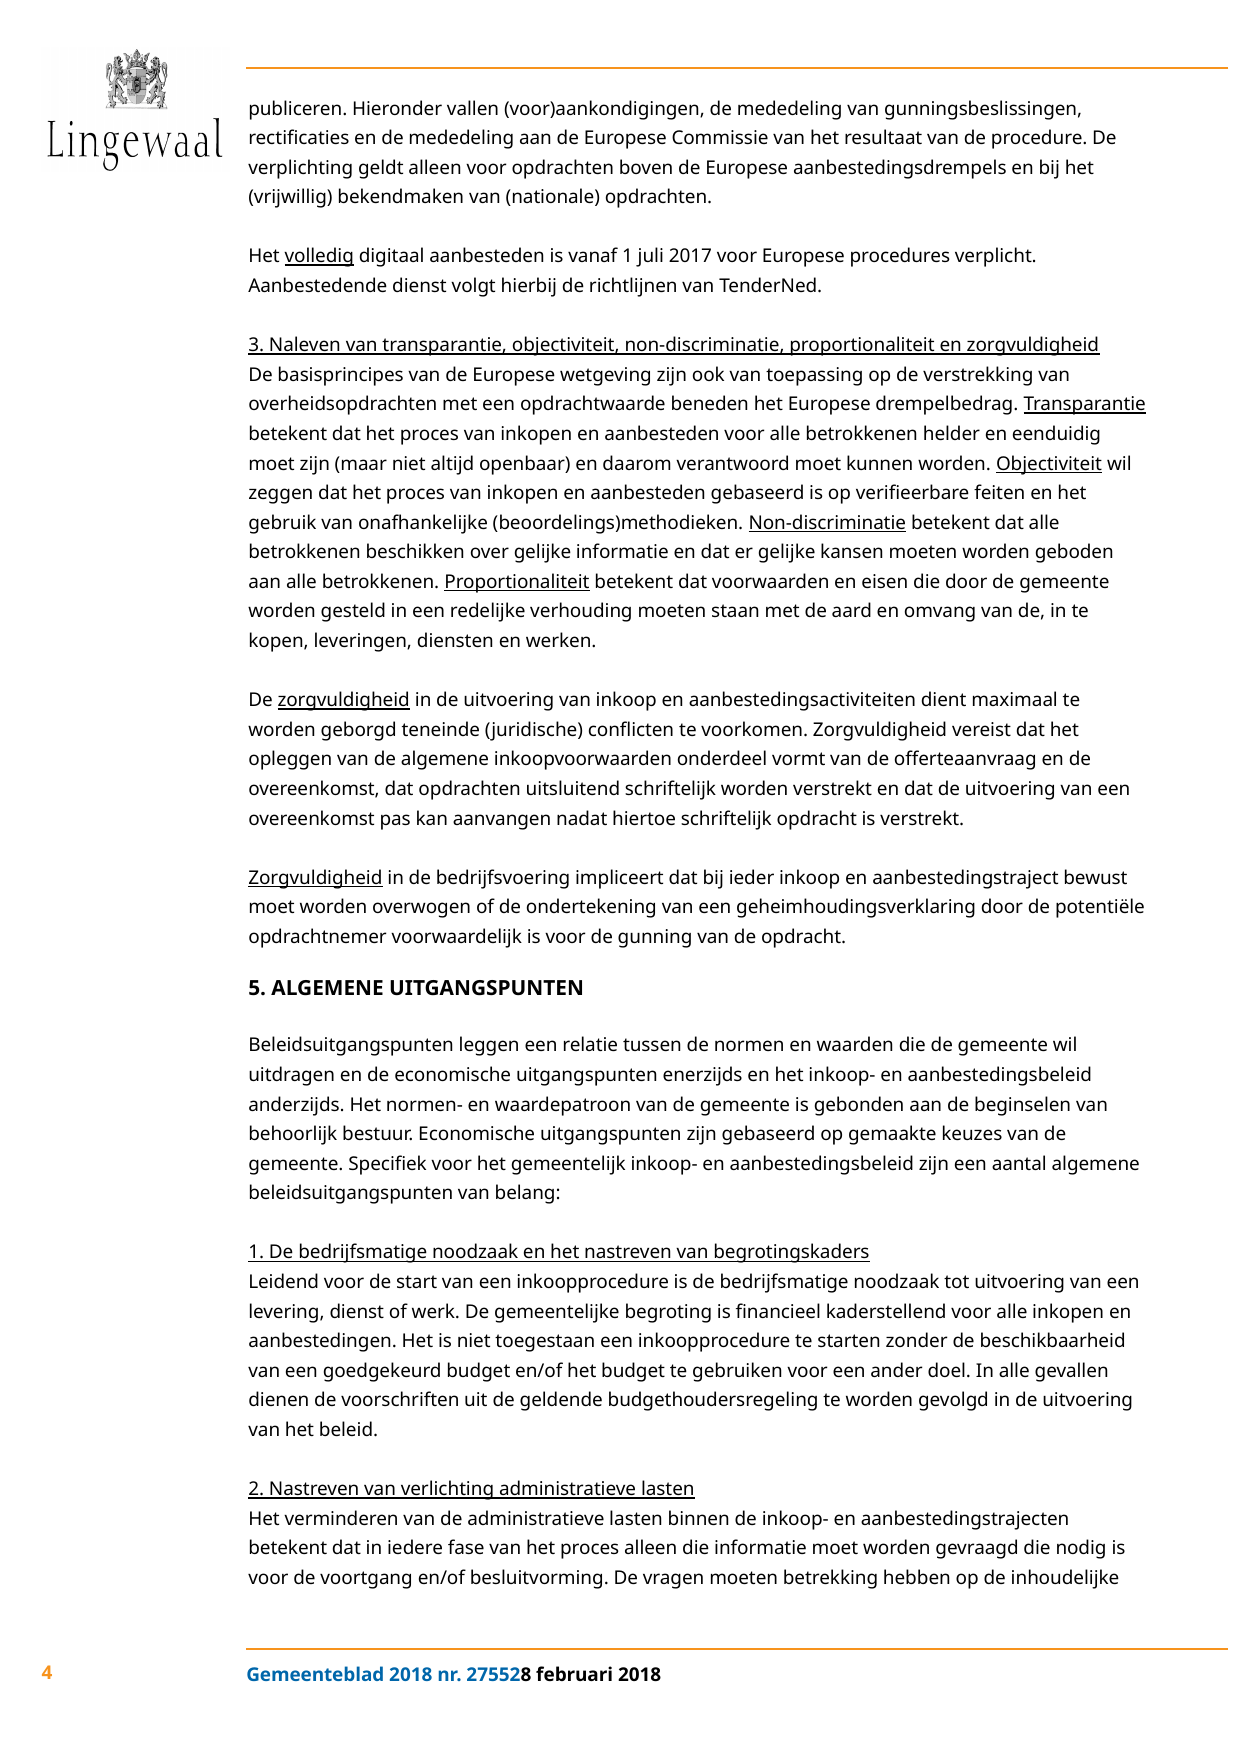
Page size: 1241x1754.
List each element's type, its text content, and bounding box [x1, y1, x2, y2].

text 5. ALGEMENE UITGANGSPUNTEN [248, 973, 1152, 1002]
text 1. De bedrijfsmatige noodzaak en het nastreven van begrotingskaders [248, 1239, 1152, 1264]
picture [41, 47, 231, 172]
text 3. Naleven van transparantie, objectiviteit, non-discriminatie, proportionaliteit en zorgvuldigheid [248, 331, 1152, 357]
text Beleidsuitgangspunten leggen een relatie tussen de normen en waarden die de gemeente wil uitdragen en de economische uitgangspunten enerzijds en het inkoop- en aanbestedingsbeleid anderzijds. Het normen- en waardepatroon van de gemeente is gebonden aan de beginselen van behoorlijk bestuur. Economische uitgangspunten zijn gebaseerd op gemaakte keuzes van de gemeente. Specifiek voor het gemeentelijk inkoop- en aanbestedingsbeleid zijn een aantal algemene beleidsuitgangspunten van belang: [248, 1032, 1152, 1205]
text Het verminderen van de administratieve lasten binnen de inkoop- en aanbestedingstrajecten betekent dat in iedere fase van het proces alleen die informatie moet worden gevraagd die nodig is voor de voortgang en/of besluitvorming. De vragen moeten betrekking hebben op de inhoudelijke [248, 1505, 1152, 1590]
text Leidend voor de start van een inkoopprocedure is de bedrijfsmatige noodzaak tot uitvoering van een levering, dienst of werk. De gemeentelijke begroting is financieel kaderstellend voor alle inkopen en aanbestedingen. Het is niet toegestaan een inkoopprocedure te starten zonder de beschikbaarheid van een goedgekeurd budget en/of het budget te gebruiken voor een ander doel. In alle gevallen dienen de voorschriften uit de geldende budgethoudersregeling te worden gevolgd in de uitvoering van het beleid. [248, 1268, 1152, 1442]
text Het volledig digitaal aanbesteden is vanaf 1 juli 2017 voor Europese procedures verplicht. Aanbestedende dienst volgt hierbij de richtlijnen van TenderNed. [248, 243, 1152, 298]
text De zorgvuldigheid in de uitvoering van inkoop en aanbestedingsactiviteiten dient maximaal te worden geborgd teneinde (juridische) conflicten te voorkomen. Zorgvuldigheid vereist dat het opleggen van de algemene inkoopvoorwaarden onderdeel vormt van de offerteaanvraag en de overeenkomst, dat opdrachten uitsluitend schriftelijk worden verstrekt en dat de uitvoering van een overeenkomst pas kan aanvangen nadat hiertoe schriftelijk opdracht is verstrekt. [248, 686, 1152, 831]
text 2. Nastreven van verlichting administratieve lasten [248, 1475, 1152, 1501]
text De basisprincipes van de Europese wetgeving zijn ook van toepassing op de verstrekking van overheidsopdrachten met een opdrachtwaarde beneden het Europese drempelbedrag. Transparantie betekent dat het proces van inkopen en aanbesteden voor alle betrokkenen helder en eenduidig moet zijn (maar niet altijd openbaar) en daarom verantwoord moet kunnen worden. Objectiviteit wil zeggen dat het proces van inkopen en aanbesteden gebaseerd is op verifieerbare feiten en het gebruik van onafhankelijke (beoordelings)methodieken. Non-discriminatie betekent dat alle betrokkenen beschikken over gelijke informatie en dat er gelijke kansen moeten worden geboden aan alle betrokkenen. Proportionaliteit betekent dat voorwaarden en eisen die door de gemeente worden gesteld in een redelijke verhouding moeten staan met de aard en omvang van de, in te kopen, leveringen, diensten en werken. [248, 361, 1152, 653]
text publiceren. Hieronder vallen (voor)aankondigingen, de mededeling van gunningsbeslissingen, rectificaties en de mededeling aan de Europese Commissie van het resultaat van de procedure. De verplichting geldt alleen voor opdrachten boven de Europese aanbestedingsdrempels en bij het (vrijwillig) bekendmaken van (nationale) opdrachten. [248, 95, 1152, 209]
text Zorgvuldigheid in de bedrijfsvoering impliceert dat bij ieder inkoop en aanbestedingstraject bewust moet worden overwogen of de ondertekening van een geheimhoudingsverklaring door de potentiële opdrachtnemer voorwaardelijk is voor de gunning van de opdracht. [248, 864, 1152, 949]
